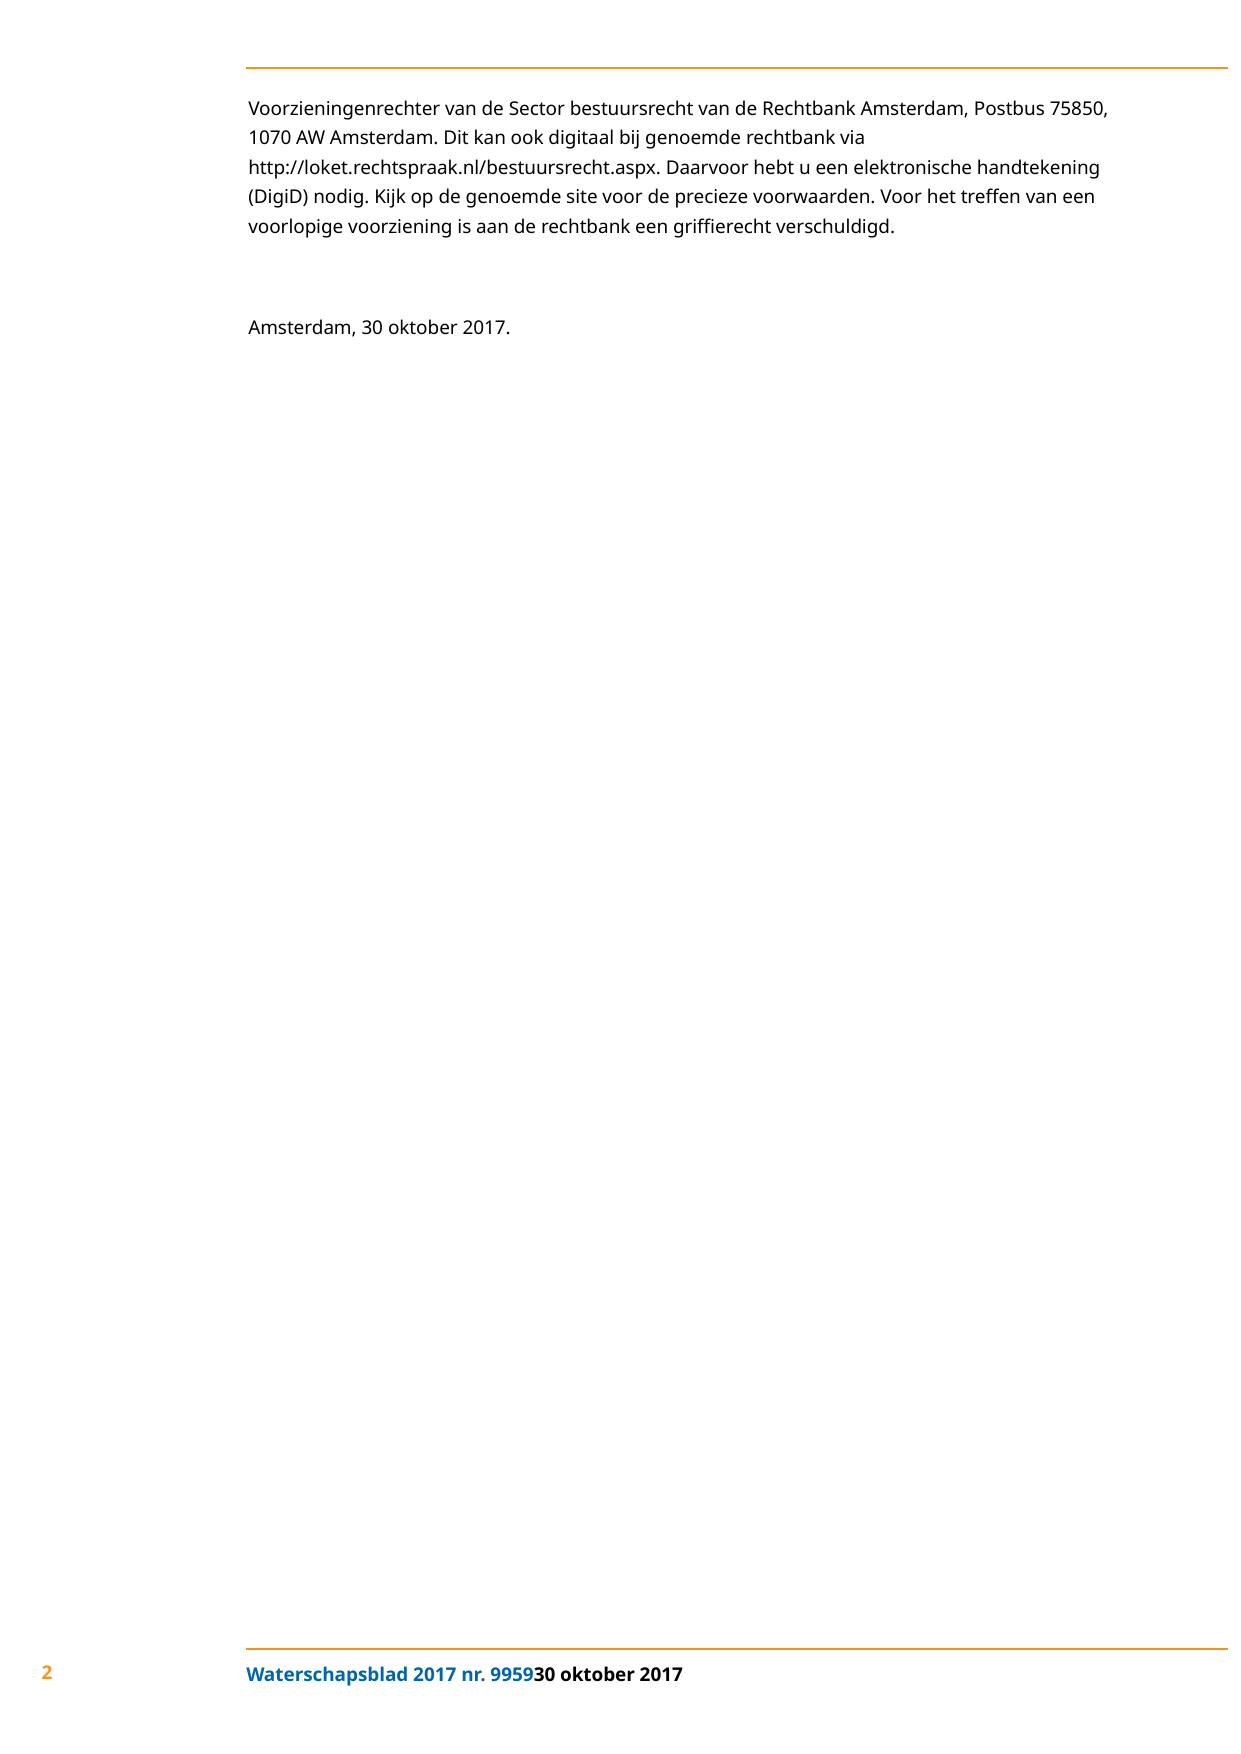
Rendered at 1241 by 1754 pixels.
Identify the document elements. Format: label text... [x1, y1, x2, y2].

text Amsterdam, 30 oktober 2017. [248, 314, 1152, 340]
picture [41, 47, 231, 172]
text Voorzieningenrechter van de Sector bestuursrecht van de Rechtbank Amsterdam, Postbus 75850, 1070 AW Amsterdam. Dit kan ook digitaal bij genoemde rechtbank via http://loket.rechtspraak.nl/bestuursrecht.aspx. Daarvoor hebt u een elektronische handtekening (DigiD) nodig. Kijk op de genoemde site voor de precieze voorwaarden. Voor het treffen van een voorlopige voorziening is aan de rechtbank een griffierecht verschuldigd. [248, 95, 1152, 239]
